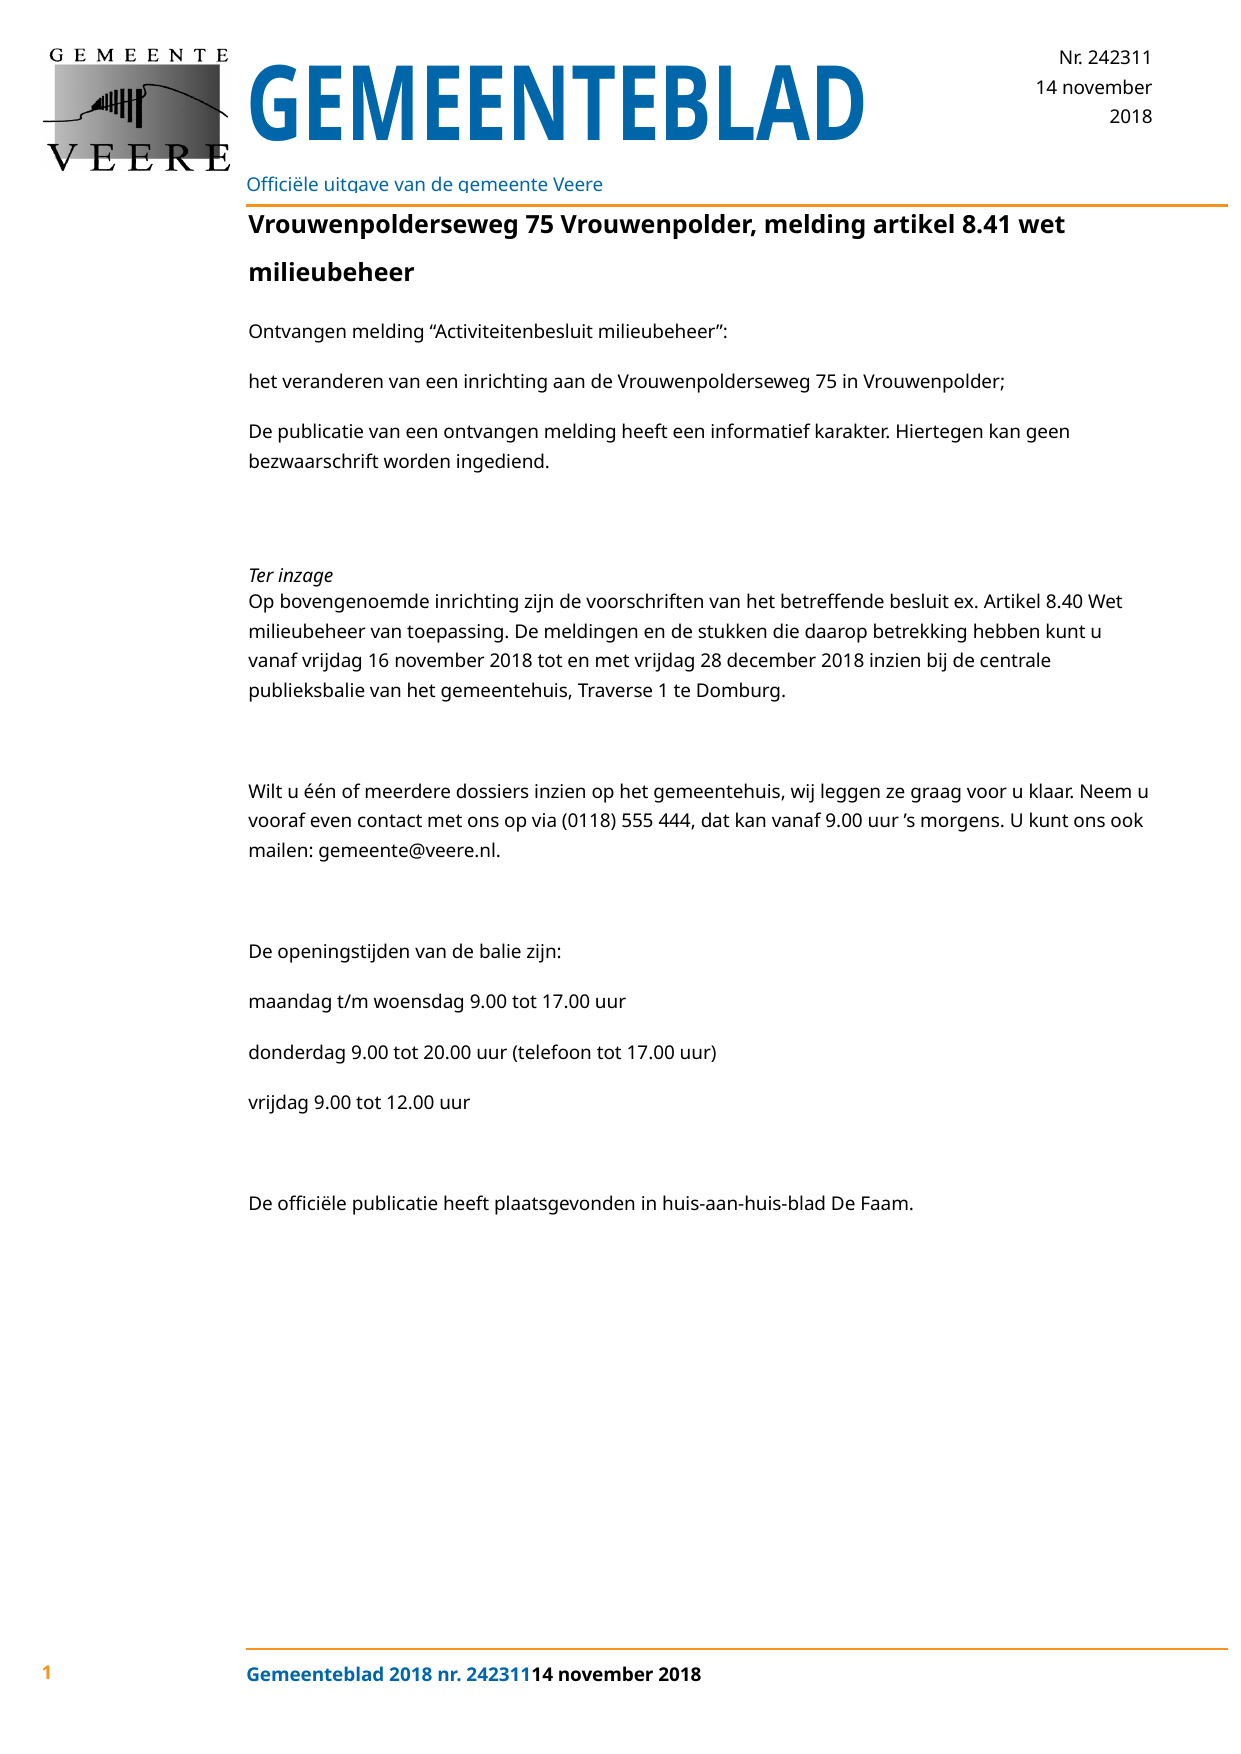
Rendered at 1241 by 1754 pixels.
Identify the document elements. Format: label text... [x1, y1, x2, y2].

text het veranderen van een inrichting aan de Vrouwenpolderseweg 75 in Vrouwenpolder; [248, 368, 1152, 394]
text maandag t/m woensdag 9.00 tot 17.00 uur [248, 988, 1152, 1014]
text De officiële publicatie heeft plaatsgevonden in huis-aan-huis-blad De Faam. [248, 1190, 1152, 1216]
text vrijdag 9.00 tot 12.00 uur [248, 1089, 1152, 1115]
text Op bovengenoemde inrichting zijn de voorschriften van het betreffende besluit ex. Artikel 8.40 Wet milieubeheer van toepassing. De meldingen en de stukken die daarop betrekking hebben kunt u vanaf vrijdag 16 november 2018 tot en met vrijdag 28 december 2018 inzien bij de centrale publieksbalie van het gemeentehuis, Traverse 1 te Domburg. [248, 588, 1152, 703]
text De openingstijden van de balie zijn: [248, 938, 1152, 964]
text donderdag 9.00 tot 20.00 uur (telefoon tot 17.00 uur) [248, 1039, 1152, 1064]
text Ontvangen melding “Activiteitenbesluit milieubeheer”: [248, 318, 1152, 344]
text Vrouwenpolderseweg 75 Vrouwenpolder, melding artikel 8.41 wet milieubeheer [248, 207, 1152, 288]
text De publicatie van een ontvangen melding heeft een informatief karakter. Hiertegen kan geen bezwaarschrift worden ingediend. [248, 419, 1152, 474]
text Wilt u één of meerdere dossiers inzien op het gemeentehuis, wij leggen ze graag voor u klaar. Neem u vooraf even contact met ons op via (0118) 555 444, dat kan vanaf 9.00 uur ’s morgens. U kunt ons ook mailen: gemeente@veere.nl. [248, 778, 1152, 863]
picture [41, 47, 231, 172]
text Ter inzage [248, 563, 1152, 588]
